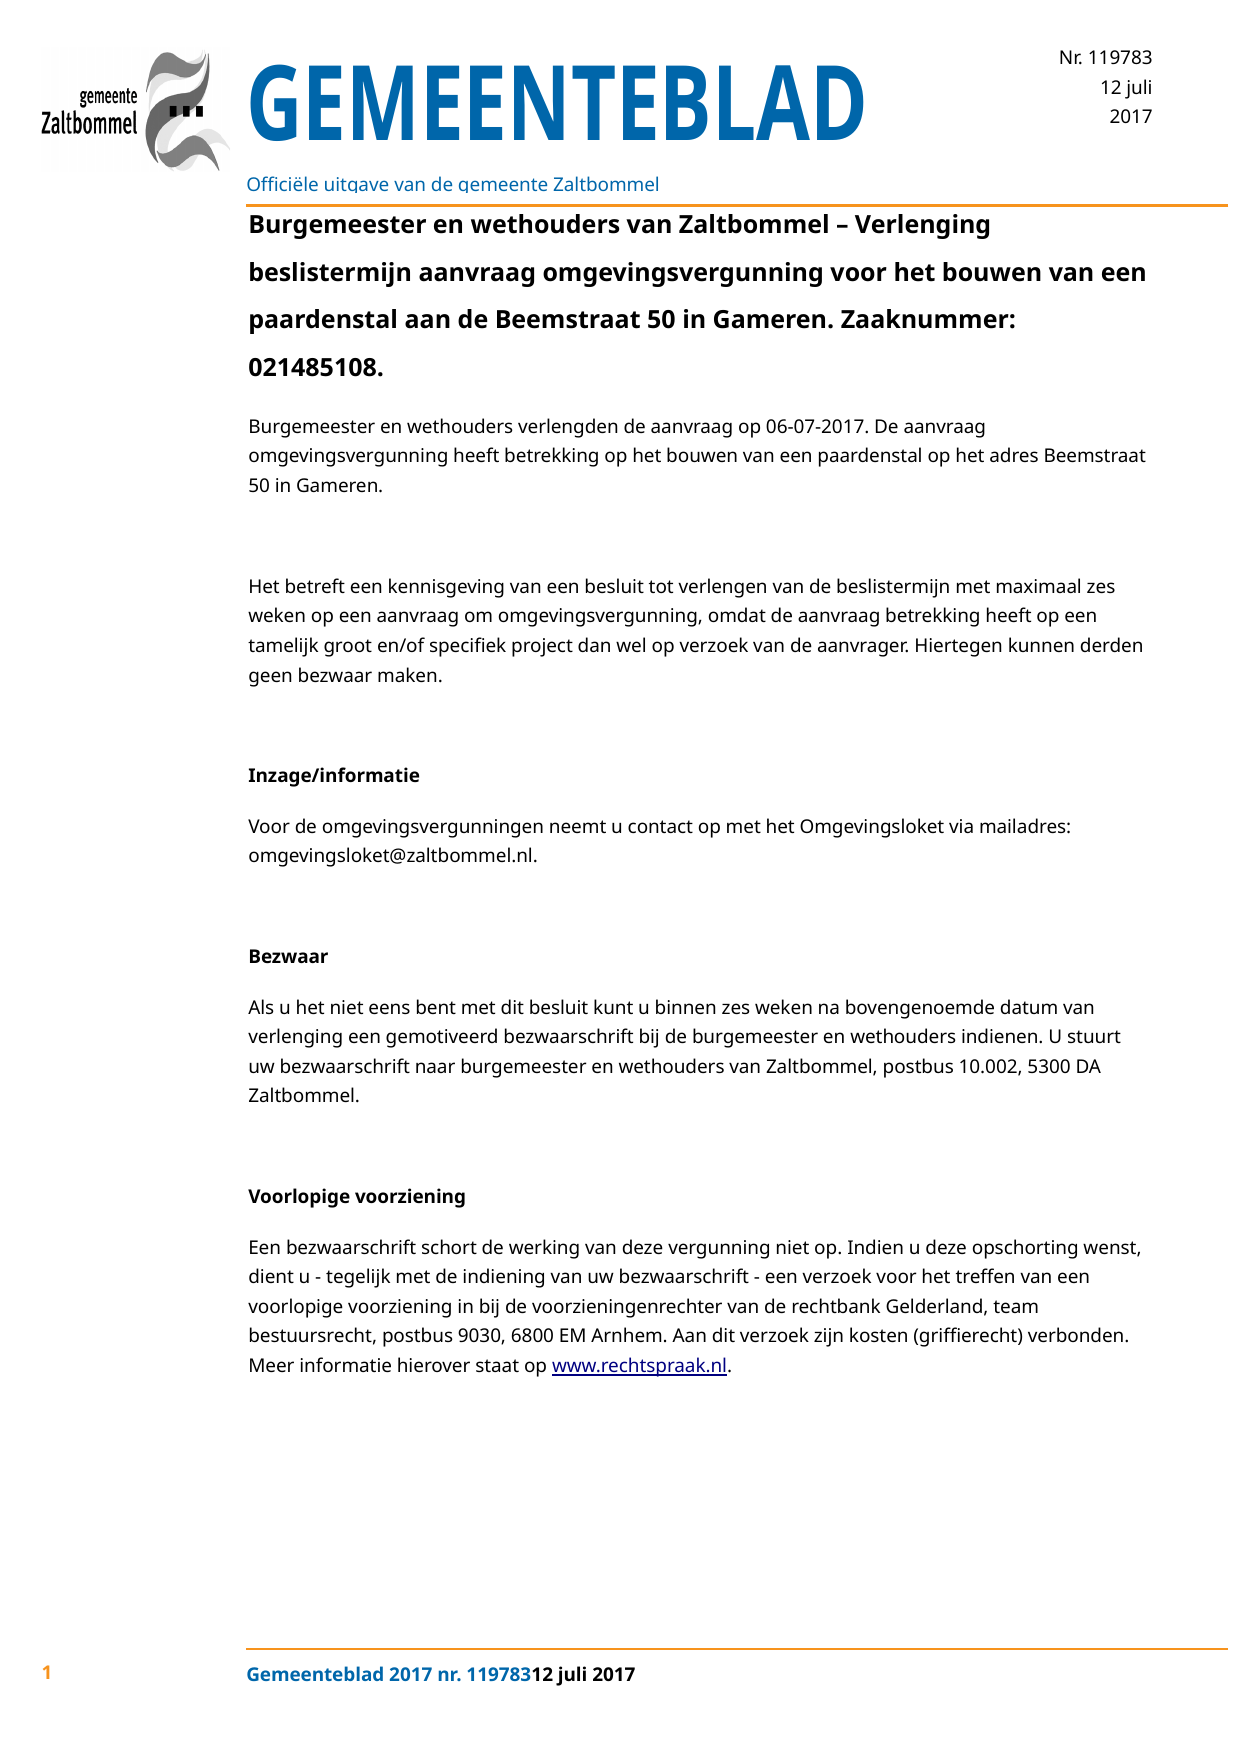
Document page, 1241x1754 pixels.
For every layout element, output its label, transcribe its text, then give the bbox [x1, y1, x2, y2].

text Bezwaar [248, 943, 1152, 969]
picture [41, 47, 231, 172]
text Als u het niet eens bent met dit besluit kunt u binnen zes weken na bovengenoemde datum van verlenging een gemotiveerd bezwaarschrift bij de burgemeester en wethouders indienen. U stuurt uw bezwaarschrift naar burgemeester en wethouders van Zaltbommel, postbus 10.002, 5300 DA Zaltbommel. [248, 994, 1152, 1108]
text Een bezwaarschrift schort de werking van deze vergunning niet op. Indien u deze opschorting wenst, dient u - tegelijk met de indiening van uw bezwaarschrift - een verzoek voor het treffen van een voorlopige voorziening in bij de voorzieningenrechter van de rechtbank Gelderland, team bestuursrecht, postbus 9030, 6800 EM Arnhem. Aan dit verzoek zijn kosten (griffierecht) verbonden. Meer informatie hierover staat op www.rechtspraak.nl. [248, 1234, 1152, 1378]
text Burgemeester en wethouders verlengden de aanvraag op 06-07-2017. De aanvraag omgevingsvergunning heeft betrekking op het bouwen van een paardenstal op het adres Beemstraat 50 in Gameren. [248, 413, 1152, 498]
text Het betreft een kennisgeving van een besluit tot verlengen van de beslistermijn met maximaal zes weken op een aanvraag om omgevingsvergunning, omdat de aanvraag betrekking heeft op een tamelijk groot en/of specifiek project dan wel op verzoek van de aanvrager. Hiertegen kunnen derden geen bezwaar maken. [248, 573, 1152, 688]
text Inzage/informatie [248, 763, 1152, 788]
text Voor de omgevingsvergunningen neemt u contact op met het Omgevingsloket via mailadres: omgevingsloket@zaltbommel.nl. [248, 813, 1152, 868]
text Burgemeester en wethouders van Zaltbommel – Verlenging beslistermijn aanvraag omgevingsvergunning voor het bouwen van een paardenstal aan de Beemstraat 50 in Gameren. Zaaknummer: 021485108. [248, 207, 1152, 384]
text Voorlopige voorziening [248, 1183, 1152, 1209]
